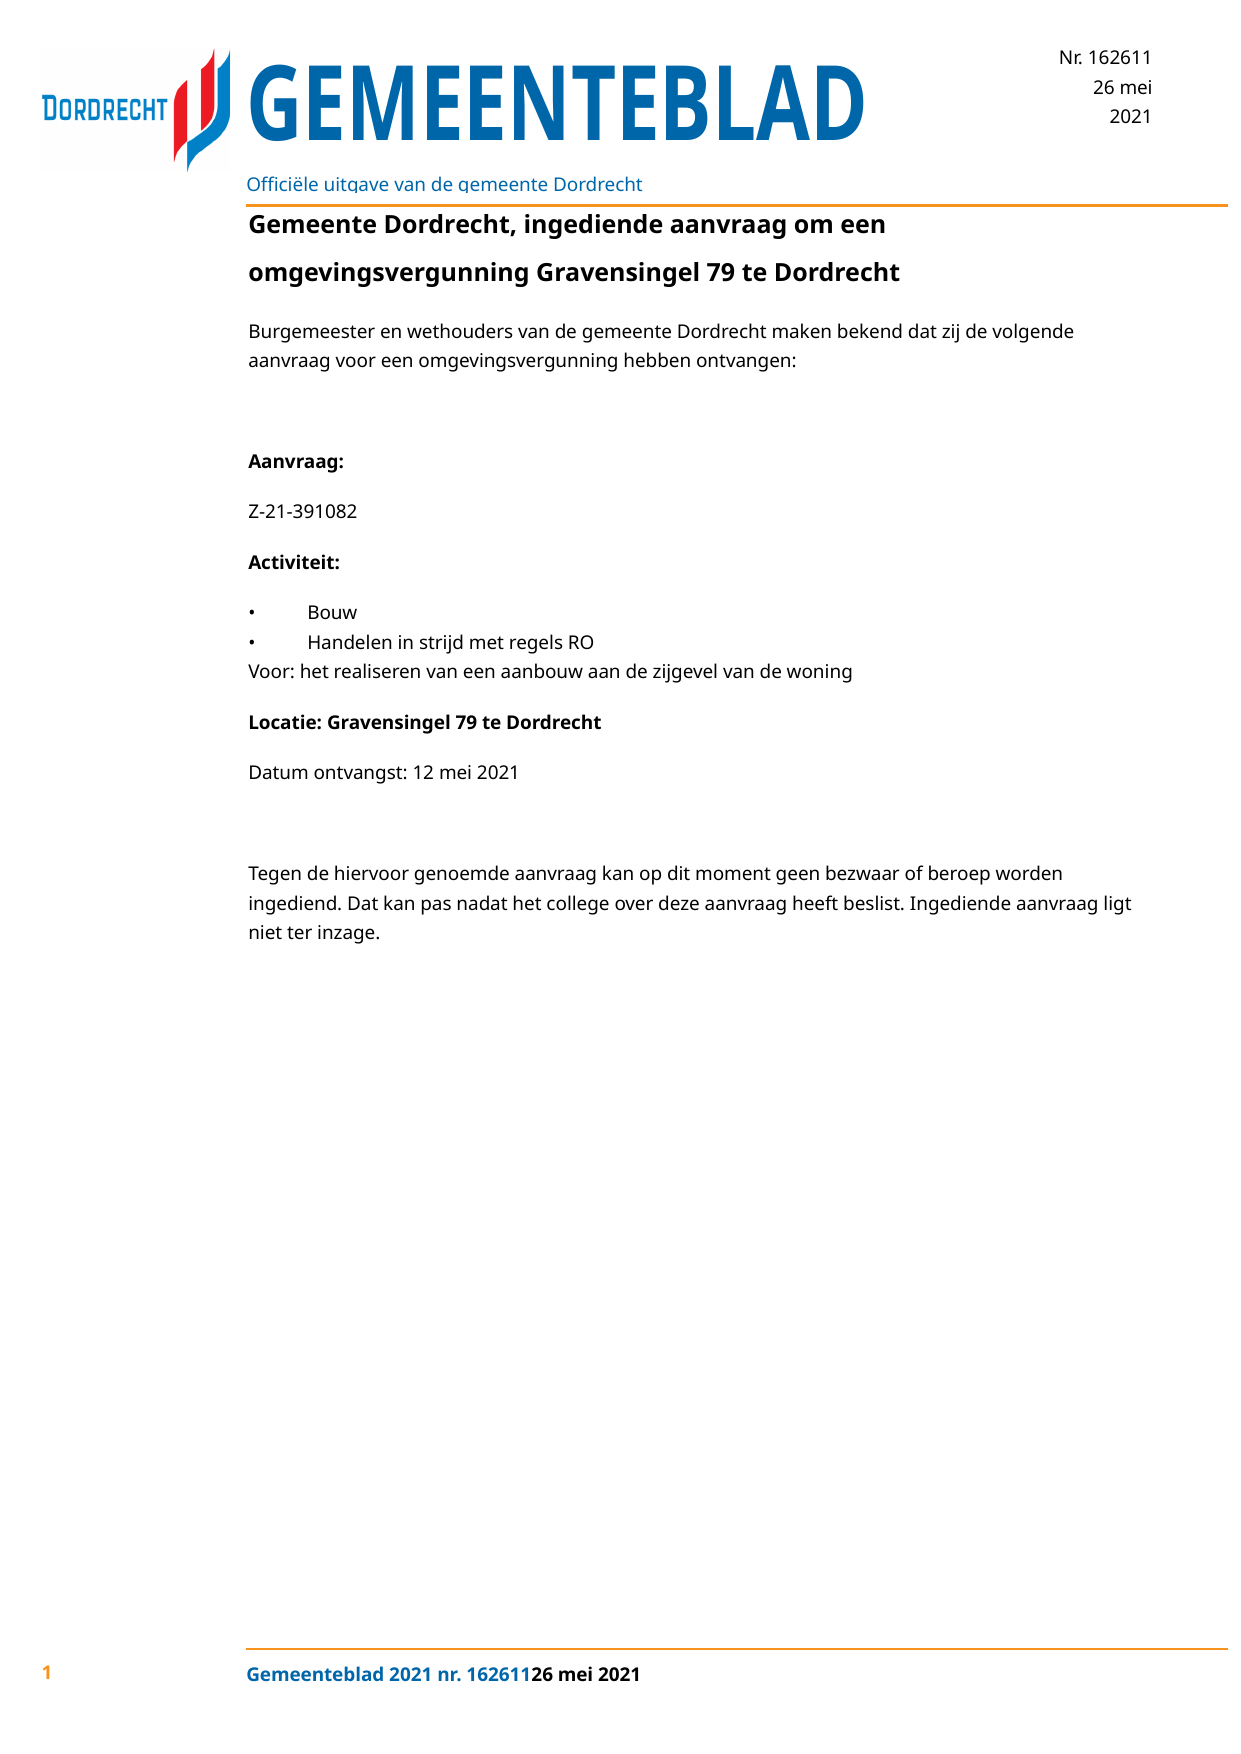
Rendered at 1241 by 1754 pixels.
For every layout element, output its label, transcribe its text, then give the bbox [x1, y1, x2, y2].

list Handelen in strijd met regels RO [248, 629, 1152, 655]
text Activiteit: [248, 549, 1152, 575]
list Bouw [248, 599, 1152, 625]
text Gemeente Dordrecht, ingediende aanvraag om een omgevingsvergunning Gravensingel 79 te Dordrecht [248, 207, 1152, 288]
text Datum ontvangst: 12 mei 2021 [248, 759, 1152, 785]
text Voor: het realiseren van een aanbouw aan de zijgevel van de woning [248, 659, 1152, 684]
text Aanvraag: [248, 448, 1152, 474]
picture [41, 47, 231, 172]
text Tegen de hiervoor genoemde aanvraag kan op dit moment geen bezwaar of beroep worden ingediend. Dat kan pas nadat het college over deze aanvraag heeft beslist. Ingediende aanvraag ligt niet ter inzage. [248, 860, 1152, 945]
text Burgemeester en wethouders van de gemeente Dordrecht maken bekend dat zij de volgende aanvraag voor een omgevingsvergunning hebben ontvangen: [248, 318, 1152, 373]
text Z-21-391082 [248, 499, 1152, 524]
text Locatie: Gravensingel 79 te Dordrecht [248, 709, 1152, 735]
